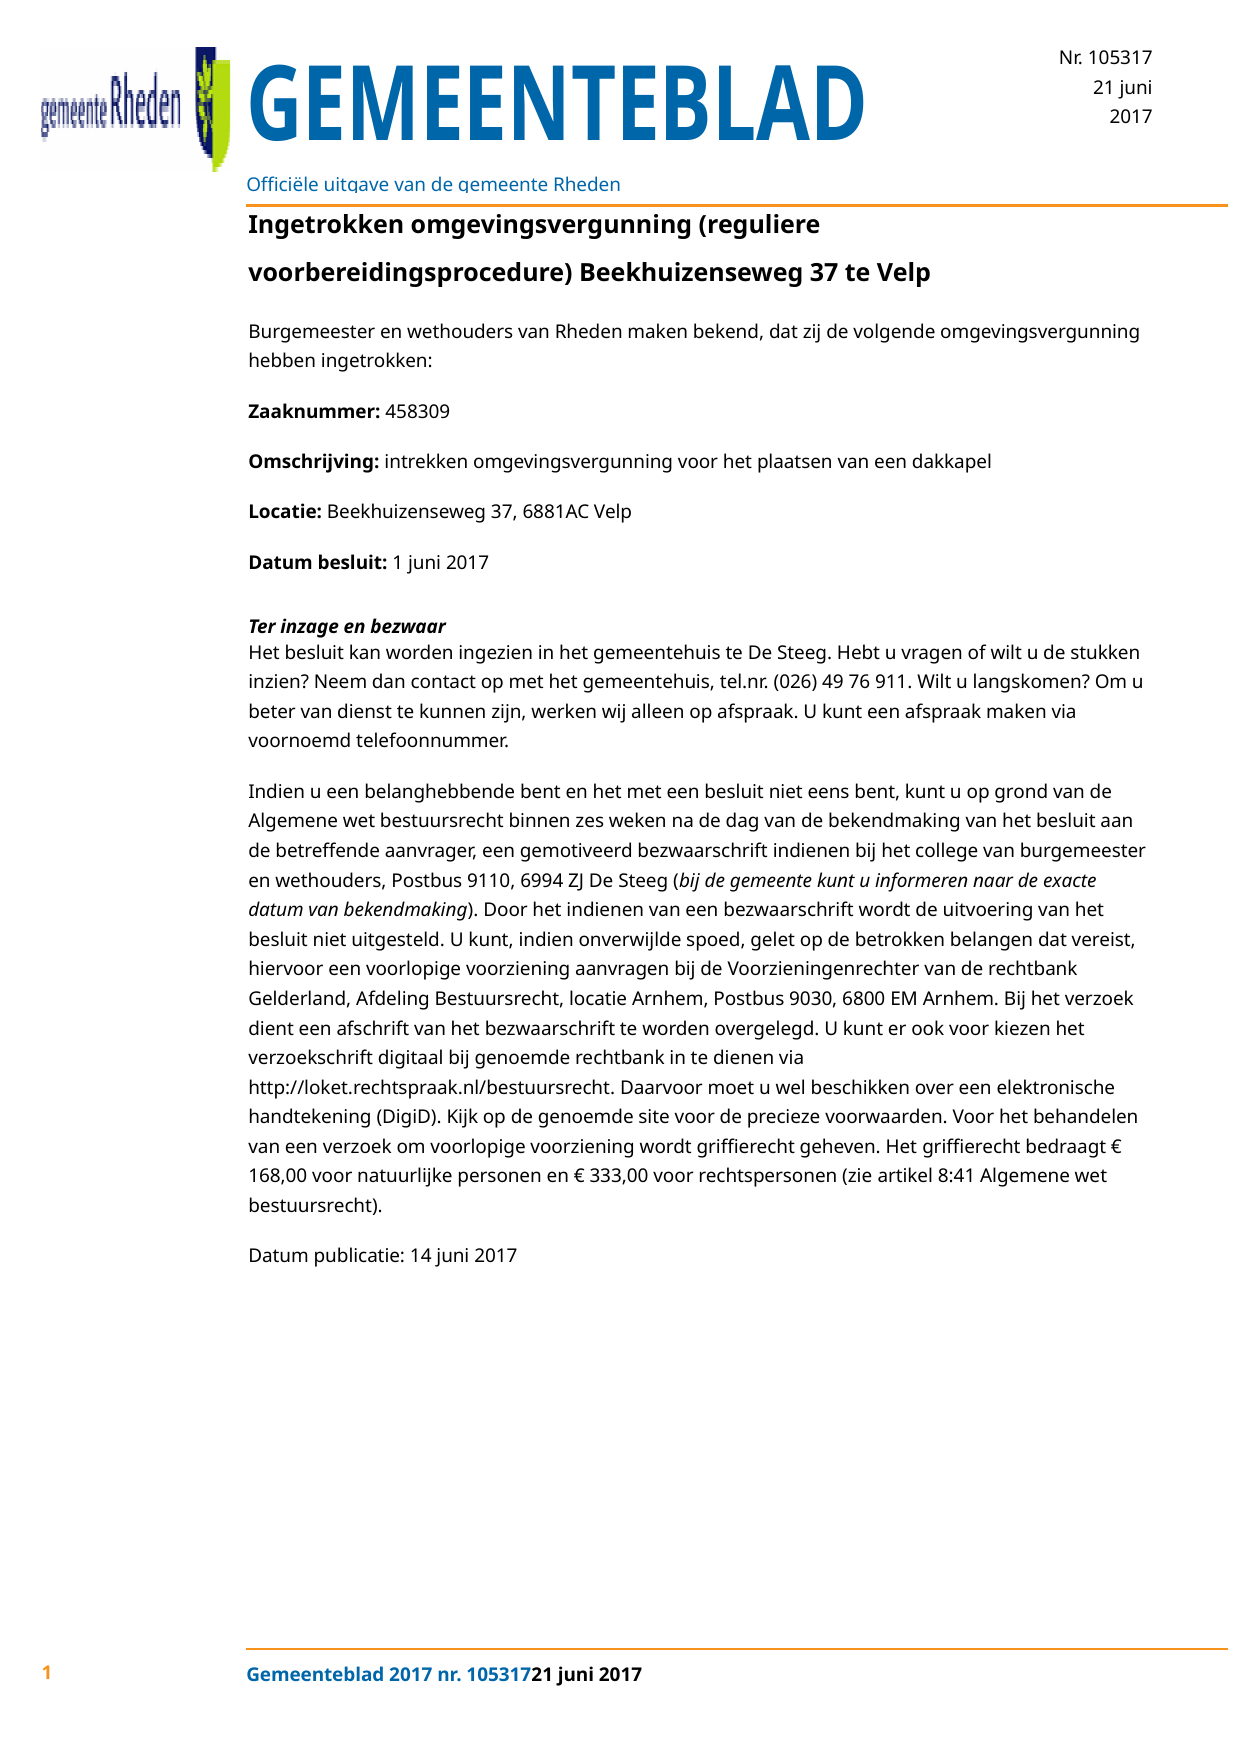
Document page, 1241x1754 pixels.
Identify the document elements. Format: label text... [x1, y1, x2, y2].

text Zaaknummer: 458309 [248, 398, 1152, 424]
text Burgemeester en wethouders van Rheden maken bekend, dat zij de volgende omgevingsvergunning hebben ingetrokken: [248, 318, 1152, 373]
text Indien u een belanghebbende bent en het met een besluit niet eens bent, kunt u op grond van de Algemene wet bestuursrecht binnen zes weken na de dag van de bekendmaking van het besluit aan de betreffende aanvrager, een gemotiveerd bezwaarschrift indienen bij het college van burgemeester en wethouders, Postbus 9110, 6994 ZJ De Steeg (bij de gemeente kunt u informeren naar de exacte datum van bekendmaking). Door het indienen van een bezwaarschrift wordt de uitvoering van het besluit niet uitgesteld. U kunt, indien onverwijlde spoed, gelet op de betrokken belangen dat vereist, hiervoor een voorlopige voorziening aanvragen bij de Voorzieningenrechter van de rechtbank Gelderland, Afdeling Bestuursrecht, locatie Arnhem, Postbus 9030, 6800 EM Arnhem. Bij het verzoek dient een afschrift van het bezwaarschrift te worden overgelegd. U kunt er ook voor kiezen het verzoekschrift digitaal bij genoemde rechtbank in te dienen via http://loket.rechtspraak.nl/bestuursrecht. Daarvoor moet u wel beschikken over een elektronische handtekening (DigiD). Kijk op de genoemde site voor de precieze voorwaarden. Voor het behandelen van een verzoek om voorlopige voorziening wordt griffierecht geheven. Het griffierecht bedraagt € 168,00 voor natuurlijke personen en € 333,00 voor rechtspersonen (zie artikel 8:41 Algemene wet bestuursrecht). [248, 778, 1152, 1218]
text Het besluit kan worden ingezien in het gemeentehuis te De Steeg. Hebt u vragen of wilt u de stukken inzien? Neem dan contact op met het gemeentehuis, tel.nr. (026) 49 76 911. Wilt u langskomen? Om u beter van dienst te kunnen zijn, werken wij alleen op afspraak. U kunt een afspraak maken via voornoemd telefoonnummer. [248, 639, 1152, 753]
text Ingetrokken omgevingsvergunning (reguliere voorbereidingsprocedure) Beekhuizenseweg 37 te Velp [248, 207, 1152, 288]
picture [41, 47, 231, 172]
text Datum besluit: 1 juni 2017 [248, 549, 1152, 575]
text Datum publicatie: 14 juni 2017 [248, 1243, 1152, 1268]
text Omschrijving: intrekken omgevingsvergunning voor het plaatsen van een dakkapel [248, 448, 1152, 474]
text Ter inzage en bezwaar [248, 613, 1152, 639]
text Locatie: Beekhuizenseweg 37, 6881AC Velp [248, 499, 1152, 524]
